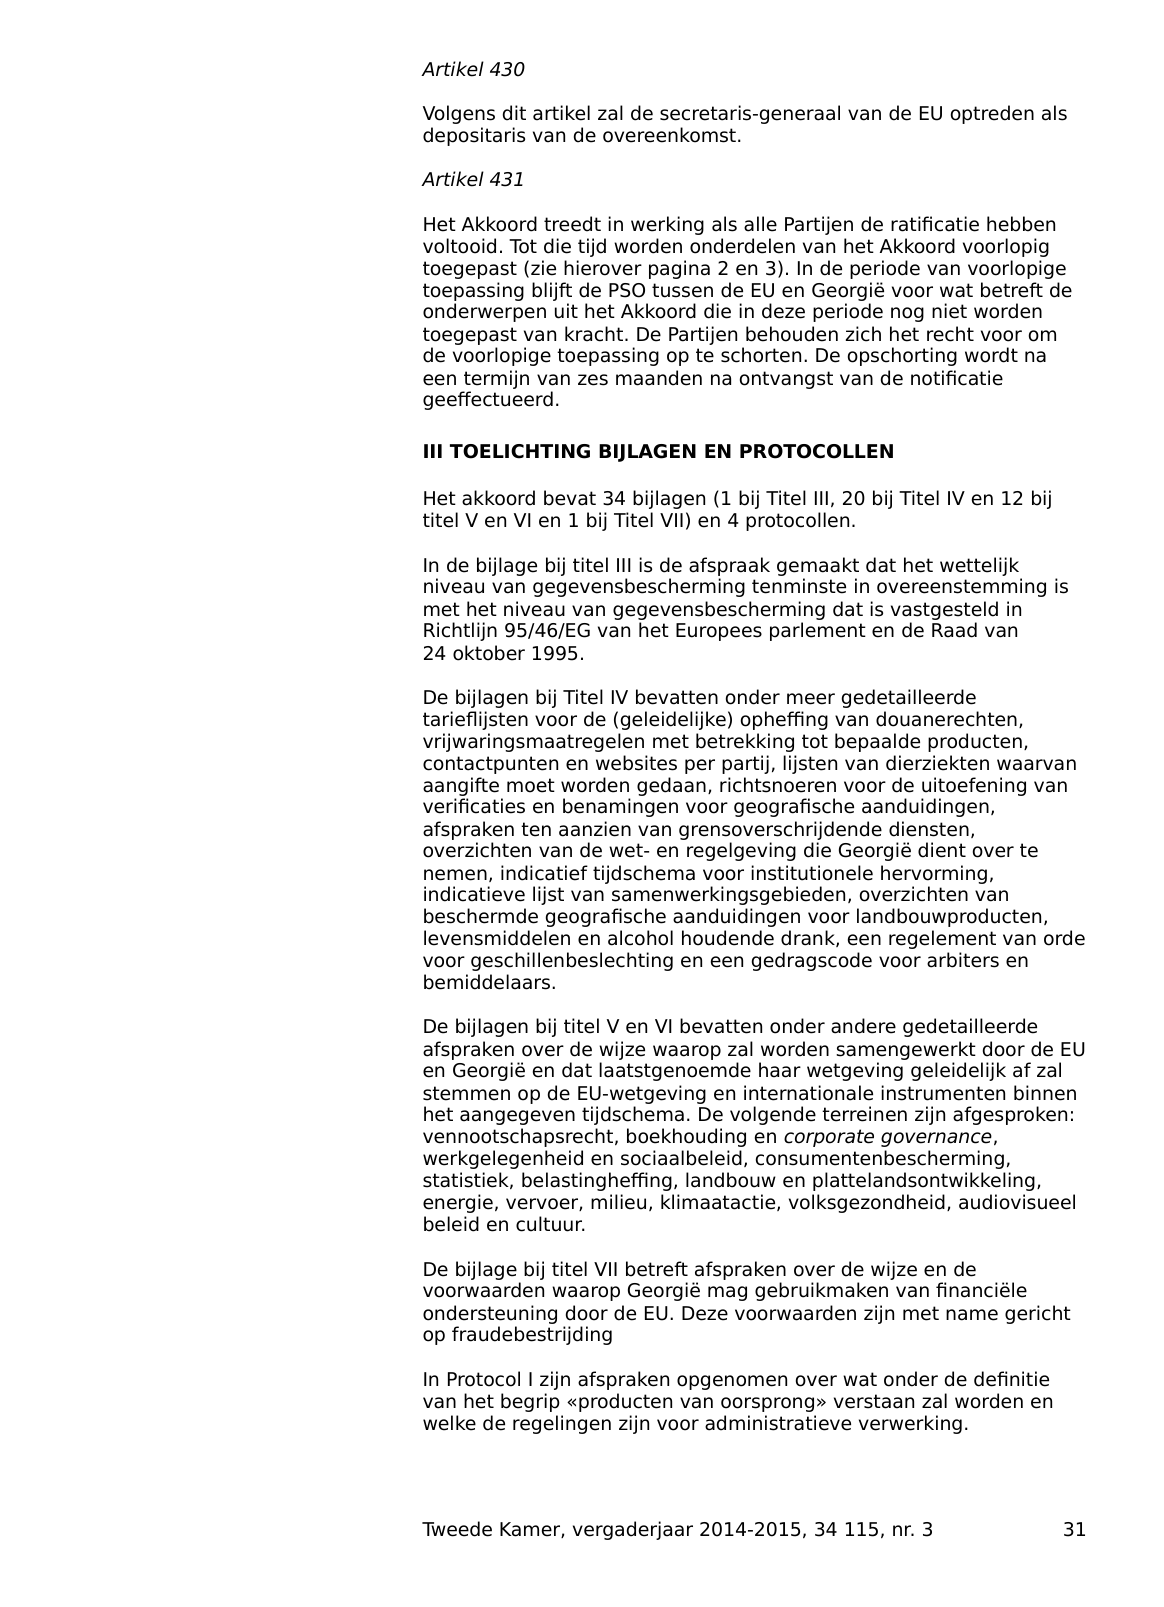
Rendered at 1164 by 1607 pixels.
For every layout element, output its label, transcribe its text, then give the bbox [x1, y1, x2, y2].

text Volgens dit artikel zal de secretaris-generaal van de EU optreden als depositaris van de overeenkomst. [422, 103, 1087, 147]
text De bijlagen bij titel V en VI bevatten onder andere gedetailleerde afspraken over de wijze waarop zal worden samengewerkt door de EU en Georgië en dat laatstgenoemde haar wetgeving geleidelijk af zal stemmen op de EU-wetgeving en internationale instrumenten binnen het aangegeven tijdschema. De volgende terreinen zijn afgesproken: vennootschapsrecht, boekhouding en corporate governance, werkgelegenheid en sociaalbeleid, consumentenbescherming, statistiek, belastingheffing, landbouw en plattelandsontwikkeling, energie, vervoer, milieu, klimaatactie, volksgezondheid, audiovisueel beleid en cultuur. [422, 1016, 1087, 1236]
subtitle III TOELICHTING BIJLAGEN EN PROTOCOLLEN [422, 441, 1087, 463]
text Het akkoord bevat 34 bijlagen (1 bij Titel III, 20 bij Titel IV en 12 bij titel V en VI en 1 bij Titel VII) en 4 protocollen. [422, 488, 1087, 532]
text Het Akkoord treedt in werking als alle Partijen de ratificatie hebben voltooid. Tot die tijd worden onderdelen van het Akkoord voorlopig toegepast (zie hierover pagina 2 en 3). In de periode van voorlopige toepassing blijft de PSO tussen de EU en Georgië voor wat betreft de onderwerpen uit het Akkoord die in deze periode nog niet worden toegepast van kracht. De Partijen behouden zich het recht voor om de voorlopige toepassing op te schorten. De opschorting wordt na een termijn van zes maanden na ontvangst van de notificatie geeffectueerd. [422, 213, 1087, 411]
text De bijlage bij titel VII betreft afspraken over de wijze en de voorwaarden waarop Georgië mag gebruikmaken van financiële ondersteuning door de EU. Deze voorwaarden zijn met name gericht op fraudebestrijding [422, 1258, 1087, 1346]
text In de bijlage bij titel III is de afspraak gemaakt dat het wettelijk niveau van gegevensbescherming tenminste in overeenstemming is met het niveau van gegevensbescherming dat is vastgesteld in Richtlijn 95/46/EG van het Europees parlement en de Raad van 24 oktober 1995. [422, 554, 1087, 664]
subtitle Artikel 430 [422, 59, 1087, 81]
subtitle Artikel 431 [422, 169, 1087, 191]
text De bijlagen bij Titel IV bevatten onder meer gedetailleerde tarieflijsten voor de (geleidelijke) opheffing van douanerechten, vrijwaringsmaatregelen met betrekking tot bepaalde producten, contactpunten en websites per partij, lijsten van dierziekten waarvan aangifte moet worden gedaan, richtsnoeren voor de uitoefening van verificaties en benamingen voor geografische aanduidingen, afspraken ten aanzien van grensoverschrijdende diensten, overzichten van de wet- en regelgeving die Georgië dient over te nemen, indicatief tijdschema voor institutionele hervorming, indicatieve lijst van samenwerkingsgebieden, overzichten van beschermde geografische aanduidingen voor landbouwproducten, levensmiddelen en alcohol houdende drank, een regelement van orde voor geschillenbeslechting en een gedragscode voor arbiters en bemiddelaars. [422, 687, 1087, 994]
text In Protocol I zijn afspraken opgenomen over wat onder de definitie van het begrip «producten van oorsprong» verstaan zal worden en welke de regelingen zijn voor administratieve verwerking. [422, 1368, 1087, 1434]
